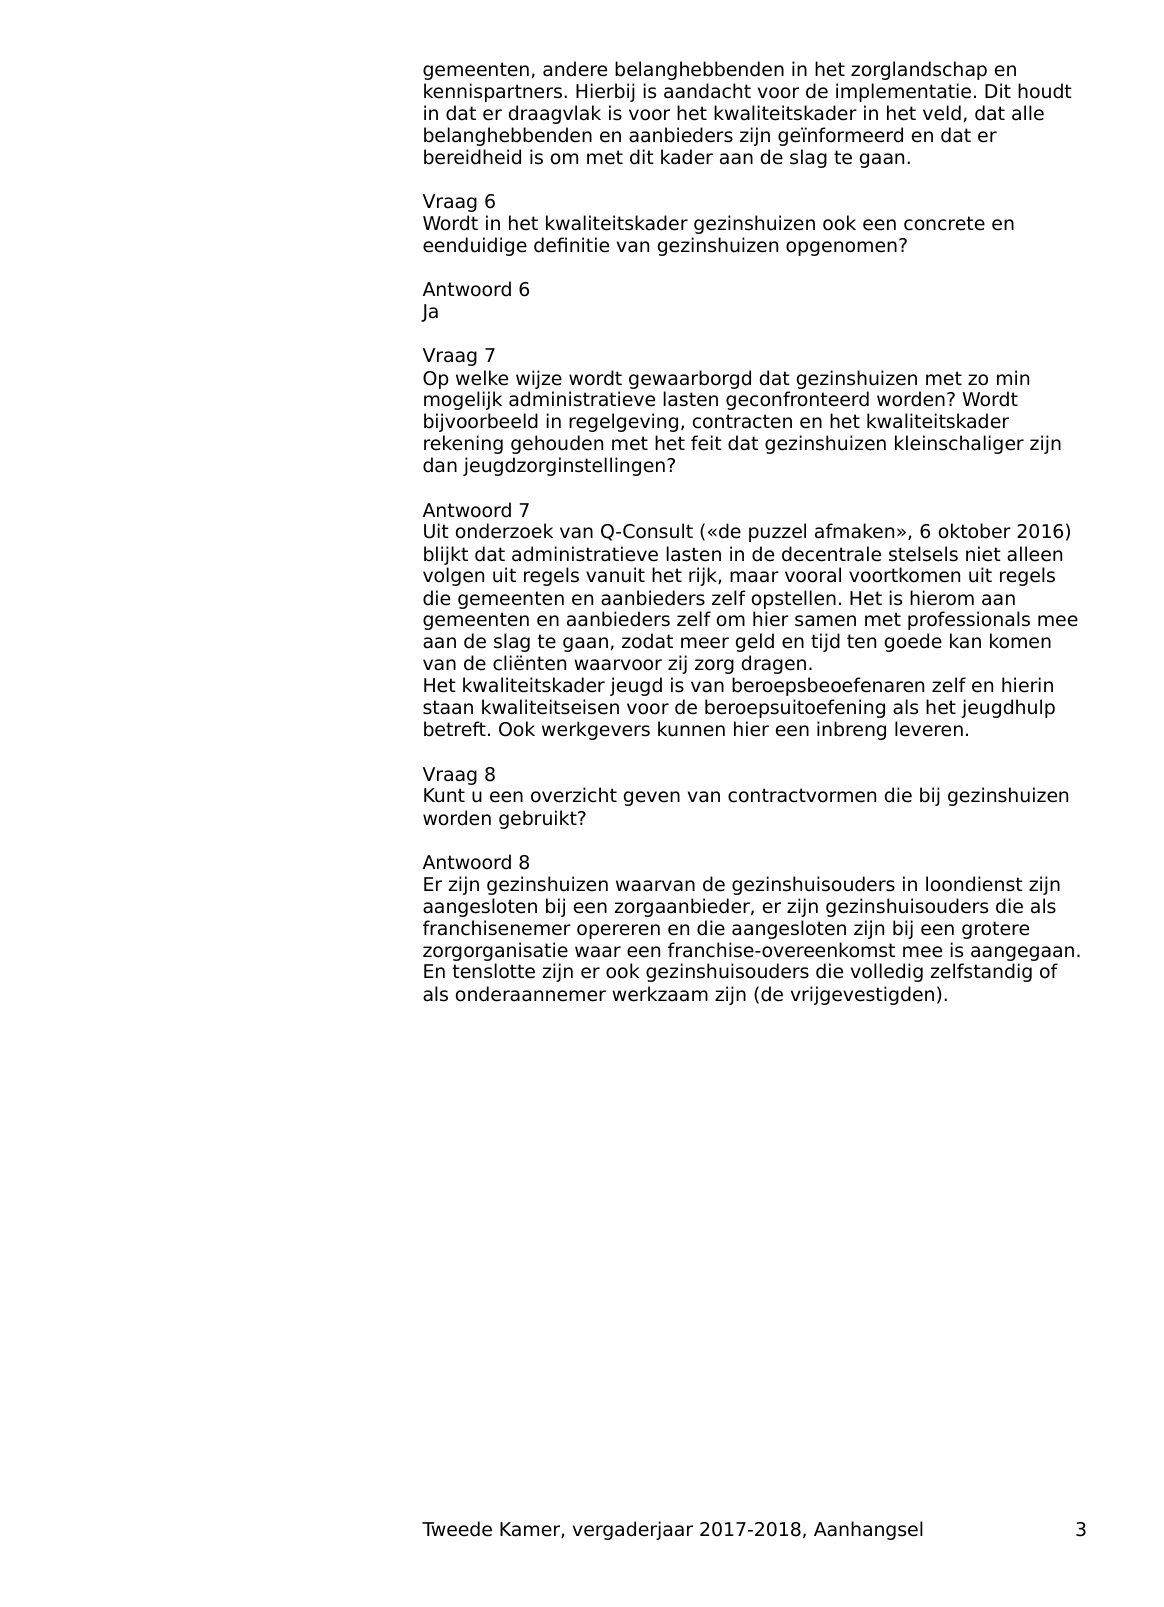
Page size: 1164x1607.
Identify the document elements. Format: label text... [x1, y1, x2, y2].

text Er zijn gezinshuizen waarvan de gezinshuisouders in loondienst zijn aangesloten bij een zorgaanbieder, er zijn gezinshuisouders die als franchisenemer opereren en die aangesloten zijn bij een grotere zorgorganisatie waar een franchise-overeenkomst mee is aangegaan. En tenslotte zijn er ook gezinshuisouders die volledig zelfstandig of als onderaannemer werkzaam zijn (de vrijgevestigden). [422, 873, 1087, 1005]
text Vraag 7 [422, 345, 1087, 367]
text Het kwaliteitskader jeugd is van beroepsbeoefenaren zelf en hierin staan kwaliteitseisen voor de beroepsuitoefening als het jeugdhulp betreft. Ook werkgevers kunnen hier een inbreng leveren. [422, 675, 1087, 741]
text Op welke wijze wordt gewaarborgd dat gezinshuizen met zo min mogelijk administratieve lasten geconfronteerd worden? Wordt bijvoorbeeld in regelgeving, contracten en het kwaliteitskader rekening gehouden met het feit dat gezinshuizen kleinschaliger zijn dan jeugdzorginstellingen? [422, 367, 1087, 477]
text Vraag 8 [422, 763, 1087, 785]
text Antwoord 6 [422, 279, 1087, 301]
text Vraag 6 [422, 191, 1087, 213]
text Uit onderzoek van Q-Consult («de puzzel afmaken», 6 oktober 2016) blijkt dat administratieve lasten in de decentrale stelsels niet alleen volgen uit regels vanuit het rijk, maar vooral voortkomen uit regels die gemeenten en aanbieders zelf opstellen. Het is hierom aan gemeenten en aanbieders zelf om hier samen met professionals mee aan de slag te gaan, zodat meer geld en tijd ten goede kan komen van de cliënten waarvoor zij zorg dragen. [422, 521, 1087, 675]
text Kunt u een overzicht geven van contractvormen die bij gezinshuizen worden gebruikt? [422, 785, 1087, 829]
text Antwoord 8 [422, 852, 1087, 873]
text Wordt in het kwaliteitskader gezinshuizen ook een concrete en eenduidige definitie van gezinshuizen opgenomen? [422, 213, 1087, 257]
text gemeenten, andere belanghebbenden in het zorglandschap en kennispartners. Hierbij is aandacht voor de implementatie. Dit houdt in dat er draagvlak is voor het kwaliteitskader in het veld, dat alle belanghebbenden en aanbieders zijn geïnformeerd en dat er bereidheid is om met dit kader aan de slag te gaan. [422, 59, 1087, 169]
text Ja [422, 301, 1087, 323]
text Antwoord 7 [422, 499, 1087, 521]
